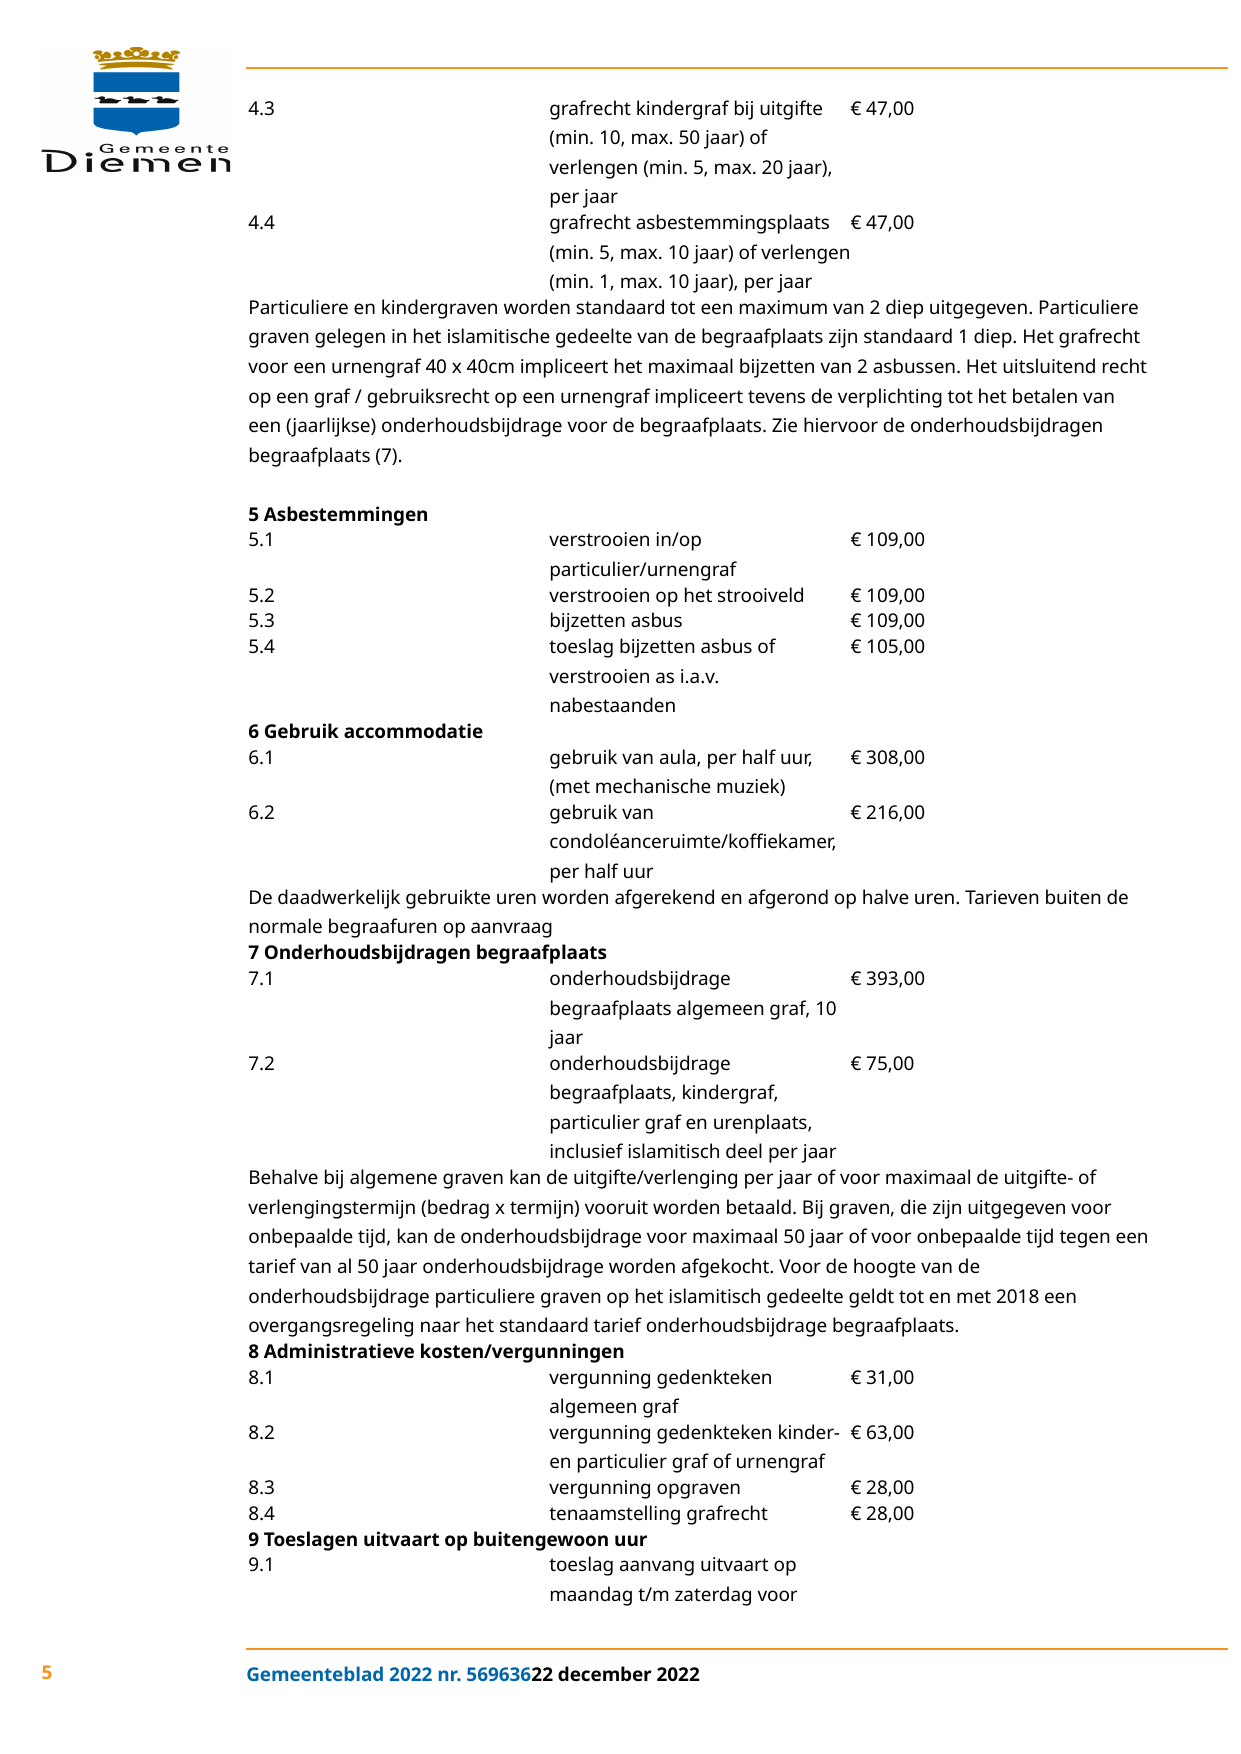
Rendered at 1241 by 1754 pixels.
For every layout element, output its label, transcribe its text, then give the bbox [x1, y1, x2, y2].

table_cell 5.2 [248, 582, 549, 607]
table_cell 8.1 [248, 1364, 549, 1419]
table_cell € 75,00 [850, 1050, 1152, 1164]
table_cell grafrecht kindergraf bij uitgifte (min. 10, max. 50 jaar) of verlengen (min. 5, max. 20 jaar), per jaar [549, 95, 850, 209]
table_cell Particuliere en kindergraven worden standaard tot een maximum van 2 diep uitgegeven. Particuliere graven gelegen in het islamitische gedeelte van de begraafplaats zijn standaard 1 diep. Het grafrecht voor een urnengraf 40 x 40cm impliceert het maximaal bijzetten van 2 asbussen. Het uitsluitend recht op een graf / gebruiksrecht op een urnengraf impliceert tevens de verplichting tot het betalen van een (jaarlijkse) onderhoudsbijdrage voor de begraafplaats. Zie hiervoor de onderhoudsbijdragen begraafplaats (7). [248, 294, 1152, 468]
table_cell € 47,00 [850, 95, 1152, 209]
table_cell verstrooien in/op particulier/urnengraf [549, 526, 850, 582]
table_cell 9.1 [248, 1552, 549, 1607]
table_cell € 216,00 [850, 799, 1152, 884]
table_cell 5.3 [248, 608, 549, 633]
table_cell Behalve bij algemene graven kan de uitgifte/verlenging per jaar of voor maximaal de uitgifte- of verlengingstermijn (bedrag x termijn) vooruit worden betaald. Bij graven, die zijn uitgegeven voor onbepaalde tijd, kan de onderhoudsbijdrage voor maximaal 50 jaar of voor onbepaalde tijd tegen een tarief van al 50 jaar onderhoudsbijdrage worden afgekocht. Voor de hoogte van de onderhoudsbijdrage particuliere graven op het islamitisch gedeelte geldt tot en met 2018 een overgangsregeling naar het standaard tarief onderhoudsbijdrage begraafplaats. [248, 1165, 1152, 1338]
table_cell onderhoudsbijdrage begraafplaats algemeen graf, 10 jaar [549, 965, 850, 1050]
table_cell [850, 1552, 1152, 1607]
table_cell toeslag bijzetten asbus of verstrooien as i.a.v. nabestaanden [549, 633, 850, 718]
table_cell gebruik van condoléanceruimte/koffiekamer, per half uur [549, 799, 850, 884]
table_cell onderhoudsbijdrage begraafplaats, kindergraf, particulier graf en urenplaats, inclusief islamitisch deel per jaar [549, 1050, 850, 1164]
table_cell 6.1 [248, 744, 549, 799]
table_cell bijzetten asbus [549, 608, 850, 633]
table_cell € 31,00 [850, 1364, 1152, 1419]
table_cell toeslag aanvang uitvaart op maandag t/m zaterdag voor [549, 1552, 850, 1607]
table_cell 6.2 [248, 799, 549, 884]
table_cell [850, 1338, 1152, 1364]
table_cell € 109,00 [850, 608, 1152, 633]
table_header [850, 501, 1152, 526]
table_cell 7.2 [248, 1050, 549, 1164]
table_cell vergunning gedenkteken algemeen graf [549, 1364, 850, 1419]
table_cell 7 Onderhoudsbijdragen begraafplaats [248, 939, 850, 965]
table_cell grafrecht asbestemmingsplaats (min. 5, max. 10 jaar) of verlengen (min. 1, max. 10 jaar), per jaar [549, 209, 850, 294]
table_cell € 63,00 [850, 1419, 1152, 1474]
table_cell [850, 939, 1152, 965]
table_cell 5.1 [248, 526, 549, 582]
picture [41, 47, 231, 172]
table_cell [850, 718, 1152, 744]
table_cell 5.4 [248, 633, 549, 718]
table_cell € 47,00 [850, 209, 1152, 294]
table_cell 7.1 [248, 965, 549, 1050]
table_cell 8 Administratieve kosten/vergunningen [248, 1338, 850, 1364]
table_cell € 109,00 [850, 526, 1152, 582]
table_cell tenaamstelling grafrecht [549, 1500, 850, 1526]
table_cell vergunning opgraven [549, 1475, 850, 1500]
table_cell 8.4 [248, 1500, 549, 1526]
table_cell 9 Toeslagen uitvaart op buitengewoon uur [248, 1526, 850, 1552]
table_cell De daadwerkelijk gebruikte uren worden afgerekend en afgerond op halve uren. Tarieven buiten de normale begraafuren op aanvraag [248, 884, 1152, 939]
table_cell verstrooien op het strooiveld [549, 582, 850, 607]
table_cell 8.3 [248, 1475, 549, 1500]
table_cell € 308,00 [850, 744, 1152, 799]
table_cell € 393,00 [850, 965, 1152, 1050]
table_cell 4.4 [248, 209, 549, 294]
table_cell gebruik van aula, per half uur, (met mechanische muziek) [549, 744, 850, 799]
table_cell 8.2 [248, 1419, 549, 1474]
table_header 5 Asbestemmingen [248, 501, 850, 526]
table_cell € 28,00 [850, 1475, 1152, 1500]
table_cell 4.3 [248, 95, 549, 209]
table_cell € 109,00 [850, 582, 1152, 607]
table_cell € 105,00 [850, 633, 1152, 718]
table_cell vergunning gedenkteken kinder- en particulier graf of urnengraf [549, 1419, 850, 1474]
table_cell [850, 1526, 1152, 1552]
table_cell 6 Gebruik accommodatie [248, 718, 850, 744]
table_cell € 28,00 [850, 1500, 1152, 1526]
